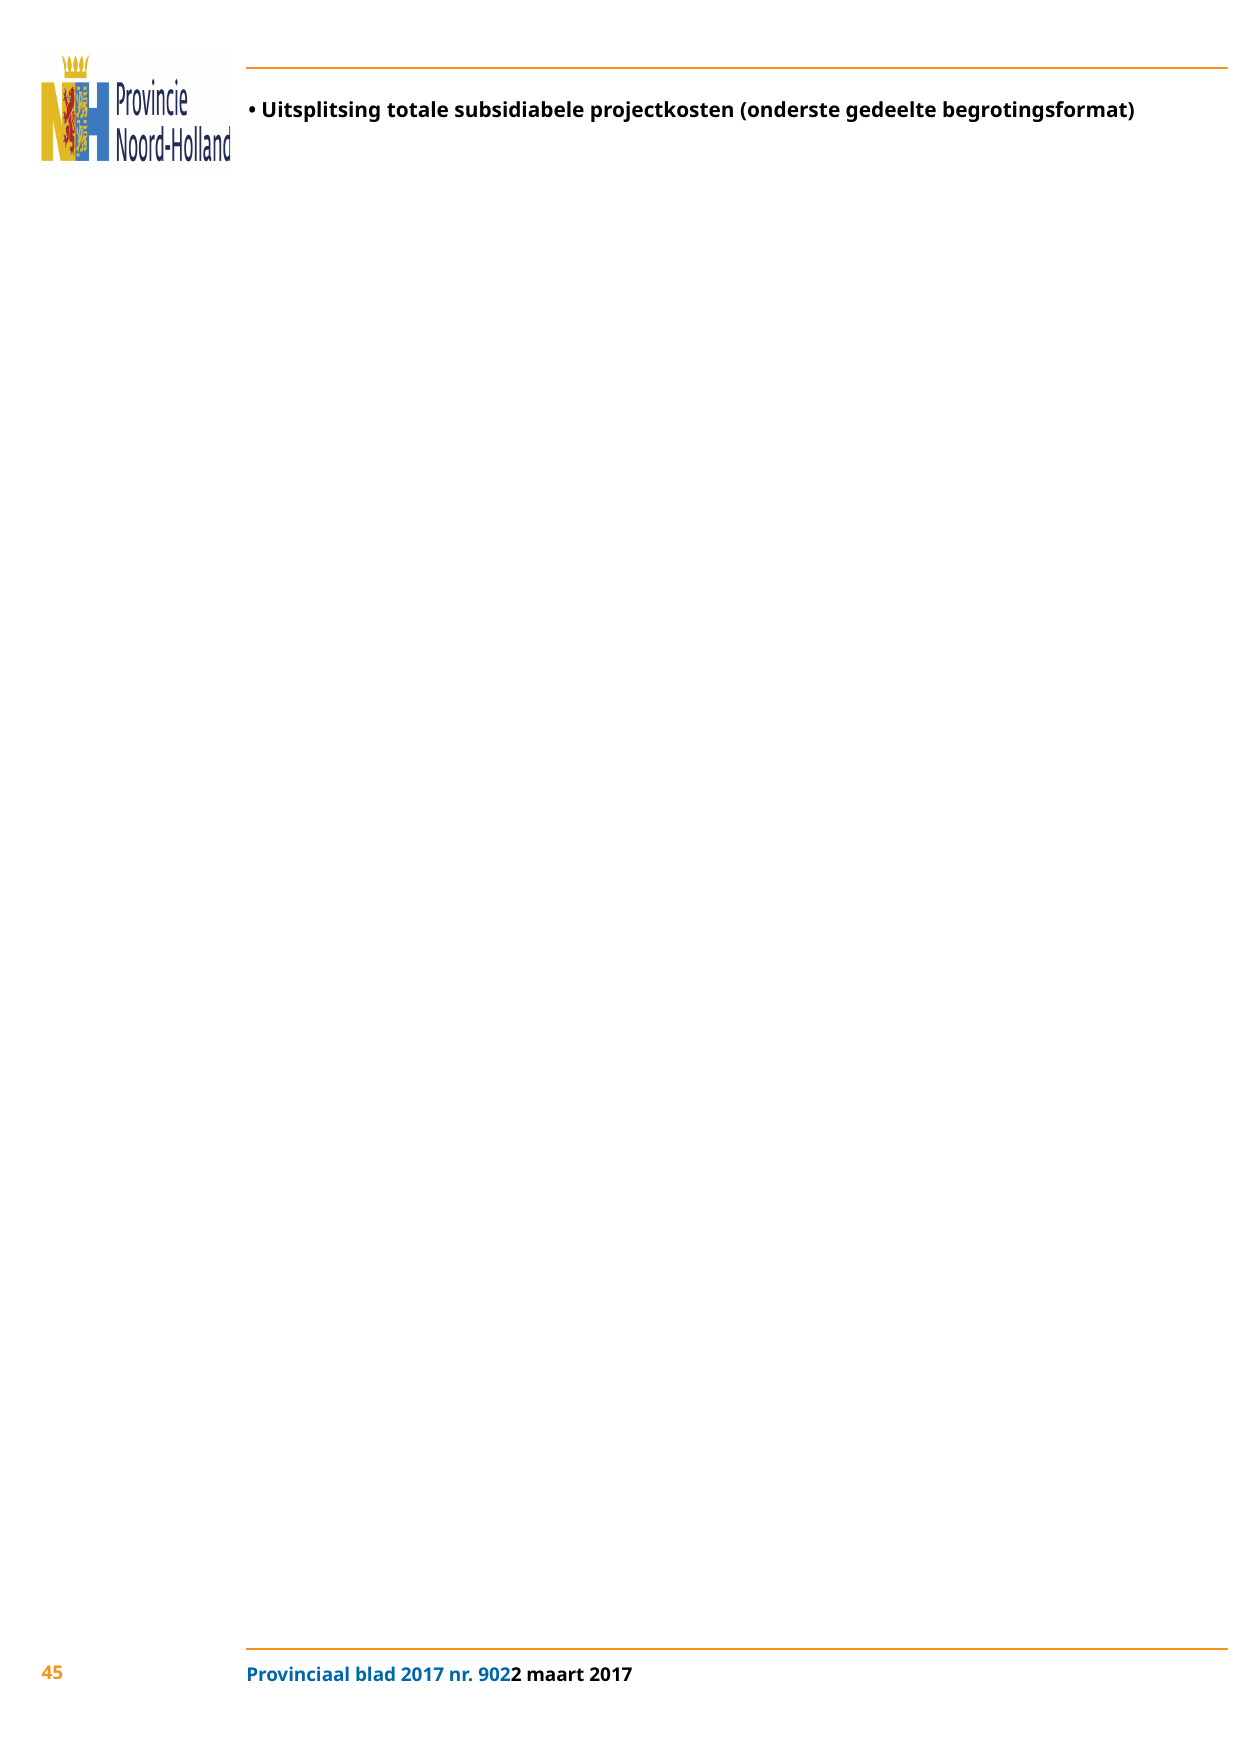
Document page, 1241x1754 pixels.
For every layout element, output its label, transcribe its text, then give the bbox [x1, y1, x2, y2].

text • Uitsplitsing totale subsidiabele projectkosten (onderste gedeelte begrotingsformat) [248, 95, 1152, 123]
picture [41, 47, 231, 172]
